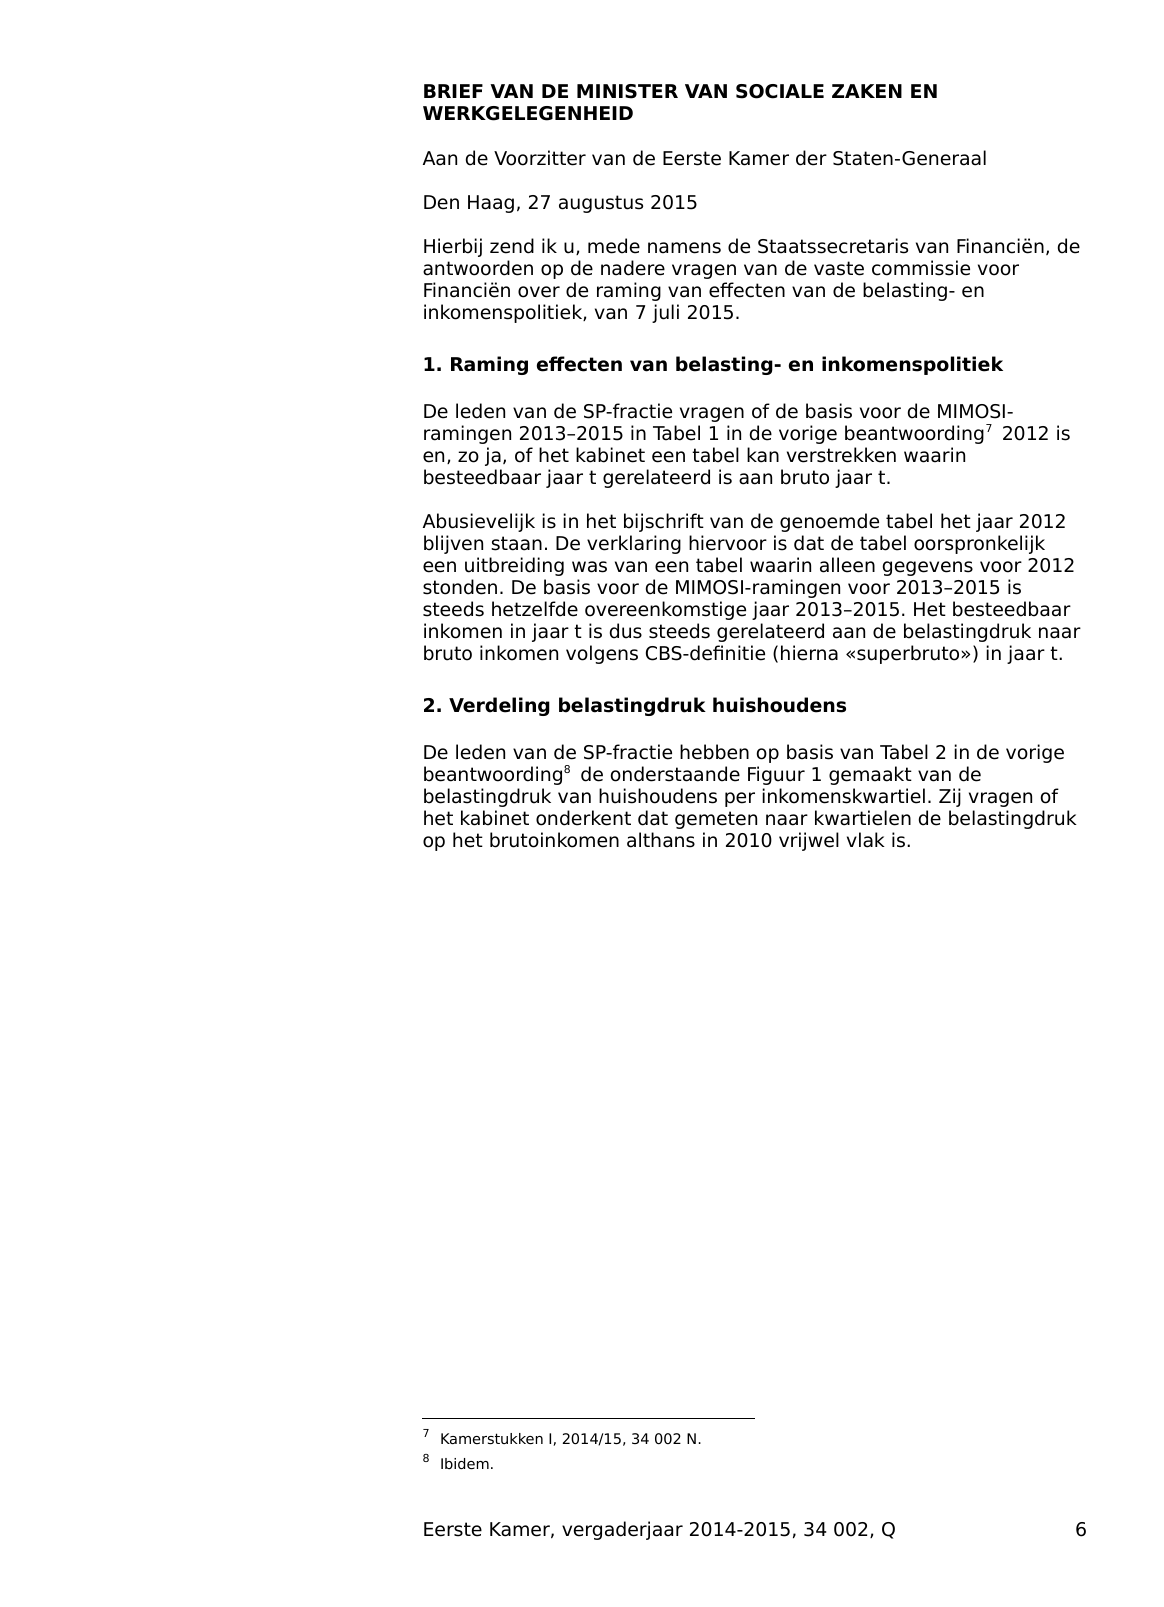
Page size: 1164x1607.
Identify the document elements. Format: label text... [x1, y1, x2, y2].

text Aan de Voorzitter van de Eerste Kamer der Staten-Generaal [422, 147, 1087, 169]
text Ibidem. [422, 1452, 1087, 1474]
text De leden van de SP-fractie hebben op basis van Tabel 2 in de vorige beantwoording de onderstaande Figuur 1 gemaakt van de belastingdruk van huishoudens per inkomenskwartiel. Zij vragen of het kabinet onderkent dat gemeten naar kwartielen de belastingdruk op het brutoinkomen althans in 2010 vrijwel vlak is. [422, 742, 1087, 851]
text De leden van de SP-fractie vragen of de basis voor de MIMOSI-ramingen 2013–2015 in Tabel 1 in de vorige beantwoording 2012 is en, zo ja, of het kabinet een tabel kan verstrekken waarin besteedbaar jaar t gerelateerd is aan bruto jaar t. [422, 401, 1087, 488]
text Hierbij zend ik u, mede namens de Staatssecretaris van Financiën, de antwoorden op de nadere vragen van de vaste commissie voor Financiën over de raming van effecten van de belasting- en inkomenspolitiek, van 7 juli 2015. [422, 236, 1087, 324]
subtitle 1. Raming effecten van belasting- en inkomenspolitiek [422, 354, 1087, 376]
subtitle BRIEF VAN DE MINISTER VAN SOCIALE ZAKEN EN WERKGELEGENHEID [422, 81, 1087, 125]
text Abusievelijk is in het bijschrift van de genoemde tabel het jaar 2012 blijven staan. De verklaring hiervoor is dat de tabel oorspronkelijk een uitbreiding was van een tabel waarin alleen gegevens voor 2012 stonden. De basis voor de MIMOSI-ramingen voor 2013–2015 is steeds hetzelfde overeenkomstige jaar 2013–2015. Het besteedbaar inkomen in jaar t is dus steeds gerelateerd aan de belastingdruk naar bruto inkomen volgens CBS-definitie (hierna «superbruto») in jaar t. [422, 511, 1087, 664]
subtitle 2. Verdeling belastingdruk huishoudens [422, 694, 1087, 717]
text Kamerstukken I, 2014/15, 34 002 N. [422, 1427, 1087, 1449]
text Den Haag, 27 augustus 2015 [422, 192, 1087, 213]
